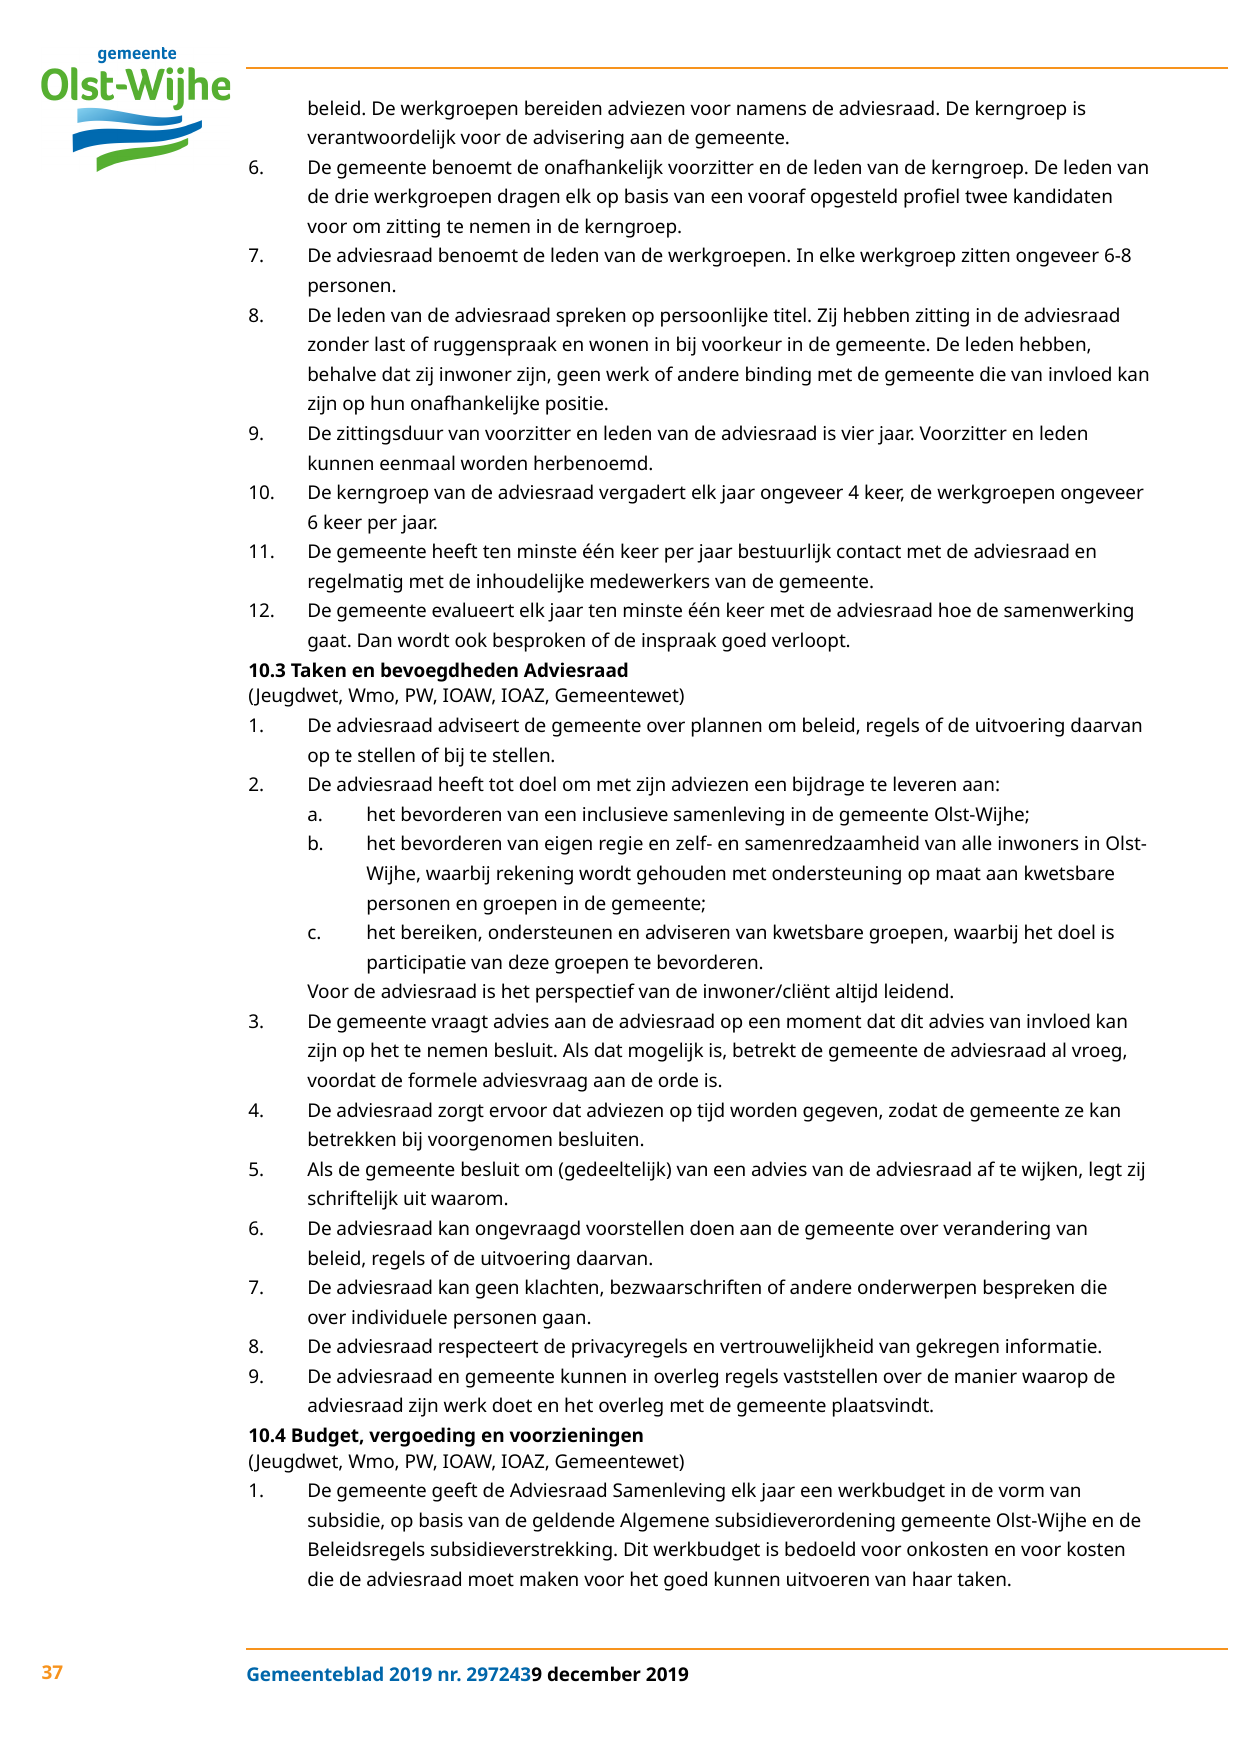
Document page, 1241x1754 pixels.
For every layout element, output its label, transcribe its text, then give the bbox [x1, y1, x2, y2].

list De adviesraad kan geen klachten, bezwaarschriften of andere onderwerpen bespreken die over individuele personen gaan. [248, 1274, 1152, 1329]
list De adviesraad en gemeente kunnen in overleg regels vaststellen over de manier waarop de adviesraad zijn werk doet en het overleg met de gemeente plaatsvindt. [248, 1363, 1152, 1418]
picture [41, 47, 231, 172]
list De adviesraad benoemt de leden van de werkgroepen. In elke werkgroep zitten ongeveer 6-8 personen. [248, 243, 1152, 298]
list het bevorderen van een inclusieve samenleving in de gemeente Olst-Wijhe; [307, 801, 1152, 827]
list het bereiken, ondersteunen en adviseren van kwetsbare groepen, waarbij het doel is participatie van deze groepen te bevorderen. [307, 919, 1152, 974]
list De gemeente heeft ten minste één keer per jaar bestuurlijk contact met de adviesraad en regelmatig met de inhoudelijke medewerkers van de gemeente. [248, 538, 1152, 594]
text (Jeugdwet, Wmo, PW, IOAW, IOAZ, Gemeentewet) [248, 683, 1152, 708]
list De adviesraad kan ongevraagd voorstellen doen aan de gemeente over verandering van beleid, regels of de uitvoering daarvan. [248, 1215, 1152, 1270]
list De zittingsduur van voorzitter en leden van de adviesraad is vier jaar. Voorzitter en leden kunnen eenmaal worden herbenoemd. [248, 420, 1152, 476]
list beleid. De werkgroepen bereiden adviezen voor namens de adviesraad. De kerngroep is verantwoordelijk voor de advisering aan de gemeente. [248, 95, 1152, 150]
list De gemeente vraagt advies aan de adviesraad op een moment dat dit advies van invloed kan zijn op het te nemen besluit. Als dat mogelijk is, betrekt de gemeente de adviesraad al vroeg, voordat de formele adviesvraag aan de orde is. [248, 1008, 1152, 1093]
list De gemeente benoemt de onafhankelijk voorzitter en de leden van de kerngroep. De leden van de drie werkgroepen dragen elk op basis van een vooraf opgesteld profiel twee kandidaten voor om zitting te nemen in de kerngroep. [248, 154, 1152, 239]
list Voor de adviesraad is het perspectief van de inwoner/cliënt altijd leidend. [248, 978, 1152, 1004]
list het bevorderen van eigen regie en zelf- en samenredzaamheid van alle inwoners in Olst-Wijhe, waarbij rekening wordt gehouden met ondersteuning op maat aan kwetsbare personen en groepen in de gemeente; [307, 831, 1152, 915]
text (Jeugdwet, Wmo, PW, IOAW, IOAZ, Gemeentewet) [248, 1448, 1152, 1474]
list De gemeente evalueert elk jaar ten minste één keer met de adviesraad hoe de samenwerking gaat. Dan wordt ook besproken of de inspraak goed verloopt. [248, 598, 1152, 653]
list De adviesraad heeft tot doel om met zijn adviezen een bijdrage te leveren aan: [248, 771, 1152, 797]
list De adviesraad respecteert de privacyregels en vertrouwelijkheid van gekregen informatie. [248, 1333, 1152, 1359]
list De gemeente geeft de Adviesraad Samenleving elk jaar een werkbudget in de vorm van subsidie, op basis van de geldende Algemene subsidieverordening gemeente Olst-Wijhe en de Beleidsregels subsidieverstrekking. Dit werkbudget is bedoeld voor onkosten en voor kosten die de adviesraad moet maken voor het goed kunnen uitvoeren van haar taken. [248, 1477, 1152, 1592]
text 10.4 Budget, vergoeding en voorzieningen [248, 1422, 1152, 1448]
list De kerngroep van de adviesraad vergadert elk jaar ongeveer 4 keer, de werkgroepen ongeveer 6 keer per jaar. [248, 479, 1152, 535]
list De leden van de adviesraad spreken op persoonlijke titel. Zij hebben zitting in de adviesraad zonder last of ruggenspraak en wonen in bij voorkeur in de gemeente. De leden hebben, behalve dat zij inwoner zijn, geen werk of andere binding met de gemeente die van invloed kan zijn op hun onafhankelijke positie. [248, 302, 1152, 416]
list Als de gemeente besluit om (gedeeltelijk) van een advies van de adviesraad af te wijken, legt zij schriftelijk uit waarom. [248, 1156, 1152, 1211]
list De adviesraad zorgt ervoor dat adviezen op tijd worden gegeven, zodat de gemeente ze kan betrekken bij voorgenomen besluiten. [248, 1097, 1152, 1152]
text 10.3 Taken en bevoegdheden Adviesraad [248, 657, 1152, 683]
list De adviesraad adviseert de gemeente over plannen om beleid, regels of de uitvoering daarvan op te stellen of bij te stellen. [248, 712, 1152, 767]
